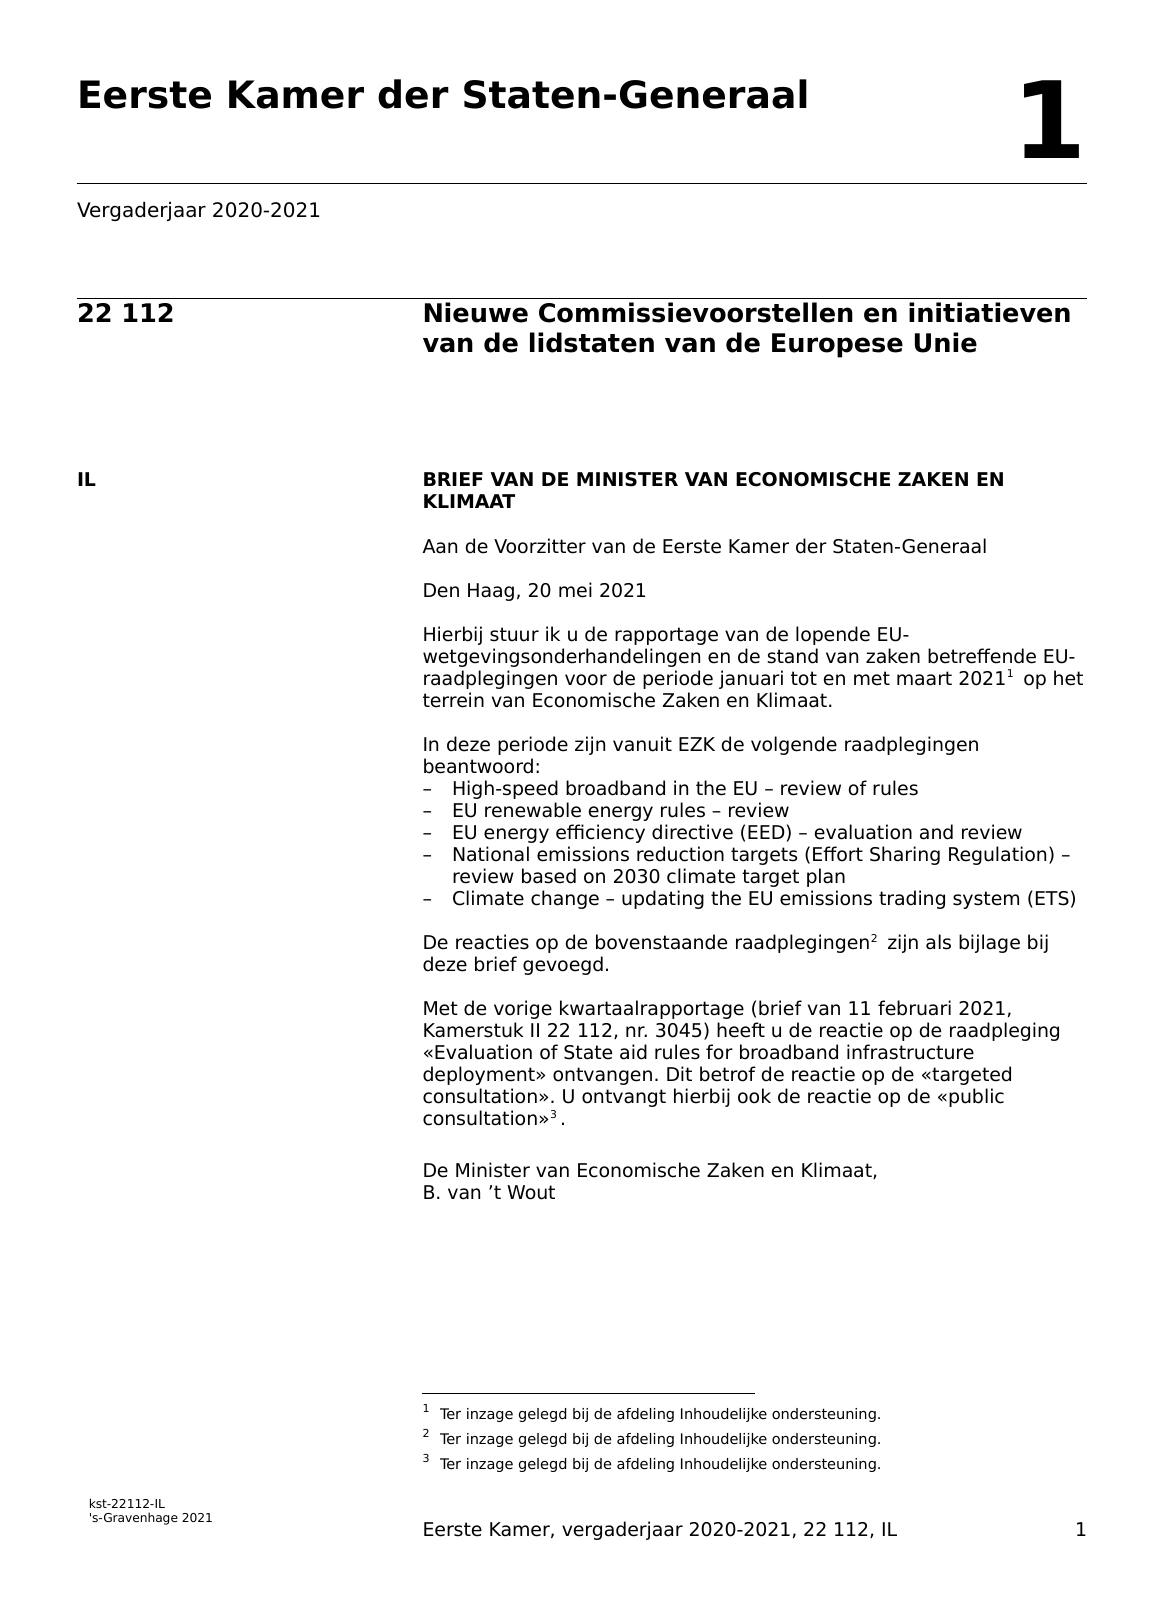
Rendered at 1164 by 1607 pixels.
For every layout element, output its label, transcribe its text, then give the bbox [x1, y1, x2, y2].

text Ter inzage gelegd bij de afdeling Inhoudelijke ondersteuning. [422, 1427, 1087, 1449]
text Ter inzage gelegd bij de afdeling Inhoudelijke ondersteuning. [422, 1452, 1087, 1474]
text – National emissions reduction targets (Effort Sharing Regulation) – review based on 2030 climate target plan [422, 844, 1087, 888]
text – EU renewable energy rules – review [422, 800, 1087, 822]
subtitle IL BRIEF VAN DE MINISTER VAN ECONOMISCHE ZAKEN EN KLIMAAT [77, 469, 1087, 513]
text Ter inzage gelegd bij de afdeling Inhoudelijke ondersteuning. [422, 1402, 1087, 1424]
text 's-Gravenhage 2021 [88, 1511, 323, 1525]
table_header 1 [886, 59, 1087, 183]
text De reacties op de bovenstaande raadplegingen zijn als bijlage bij deze brief gevoegd. [422, 932, 1087, 976]
text Hierbij stuur ik u de rapportage van de lopende EU-wetgevingsonderhandelingen en de stand van zaken betreffende EU-raadplegingen voor de periode januari tot en met maart 2021 op het terrein van Economische Zaken en Klimaat. [422, 624, 1087, 712]
text – High-speed broadband in the EU – review of rules [422, 778, 1087, 800]
text Met de vorige kwartaalrapportage (brief van 11 februari 2021, Kamerstuk II 22 112, nr. 3045) heeft u de reactie op de raadpleging «Evaluation of State aid rules for broadband infrastructure deployment» ontvangen. Dit betrof de reactie op de «targeted consultation». U ontvangt hierbij ook de reactie op de «public consultation». [422, 998, 1087, 1130]
table_cell Vergaderjaar 2020-2021 [77, 184, 1087, 298]
table_header Eerste Kamer der Staten-Generaal [77, 59, 886, 183]
text De Minister van Economische Zaken en Klimaat, B. van ’t Wout [422, 1160, 1087, 1204]
subtitle 22 112 Nieuwe Commissievoorstellen en initiatieven van de lidstaten van de Europese Unie [77, 299, 1087, 358]
text – Climate change – updating the EU emissions trading system (ETS) [422, 888, 1087, 910]
text kst-22112-IL [88, 1497, 323, 1511]
text Den Haag, 20 mei 2021 [422, 580, 1087, 602]
text – EU energy efficiency directive (EED) – evaluation and review [422, 822, 1087, 844]
text Aan de Voorzitter van de Eerste Kamer der Staten-Generaal [422, 536, 1087, 557]
text In deze periode zijn vanuit EZK de volgende raadplegingen beantwoord: [422, 734, 1087, 778]
